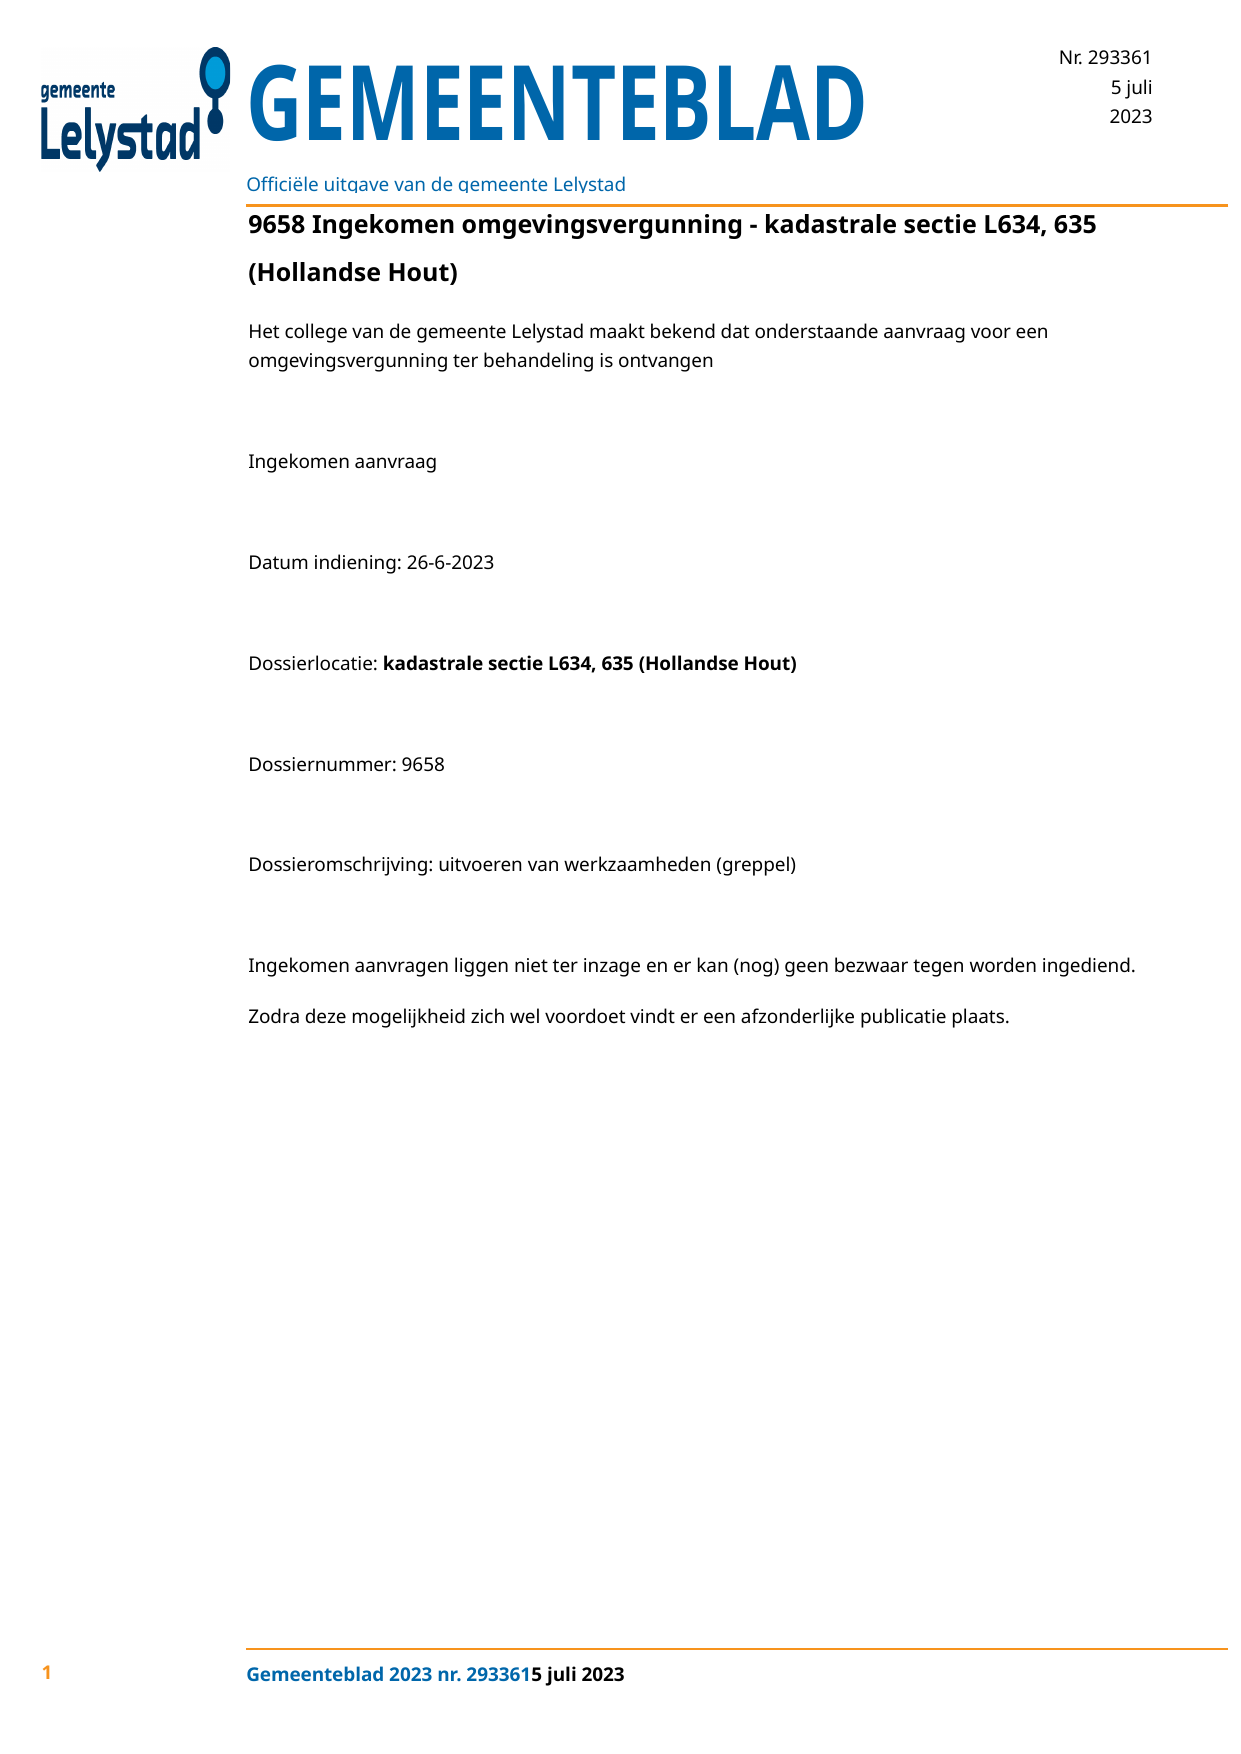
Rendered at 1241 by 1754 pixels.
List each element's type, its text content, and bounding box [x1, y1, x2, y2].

text Datum indiening: 26-6-2023 [248, 549, 1152, 575]
text 9658 Ingekomen omgevingsvergunning - kadastrale sectie L634, 635 (Hollandse Hout) [248, 207, 1152, 288]
picture [41, 47, 231, 172]
text Zodra deze mogelijkheid zich wel voordoet vindt er een afzonderlijke publicatie plaats. [248, 1003, 1152, 1029]
text Ingekomen aanvragen liggen niet ter inzage en er kan (nog) geen bezwaar tegen worden ingediend. [248, 952, 1152, 978]
text Dossieromschrijving: uitvoeren van werkzaamheden (greppel) [248, 852, 1152, 877]
text Dossiernummer: 9658 [248, 751, 1152, 777]
text Dossierlocatie: kadastrale sectie L634, 635 (Hollandse Hout) [248, 650, 1152, 676]
text Het college van de gemeente Lelystad maakt bekend dat onderstaande aanvraag voor een omgevingsvergunning ter behandeling is ontvangen [248, 318, 1152, 373]
text Ingekomen aanvraag [248, 448, 1152, 474]
